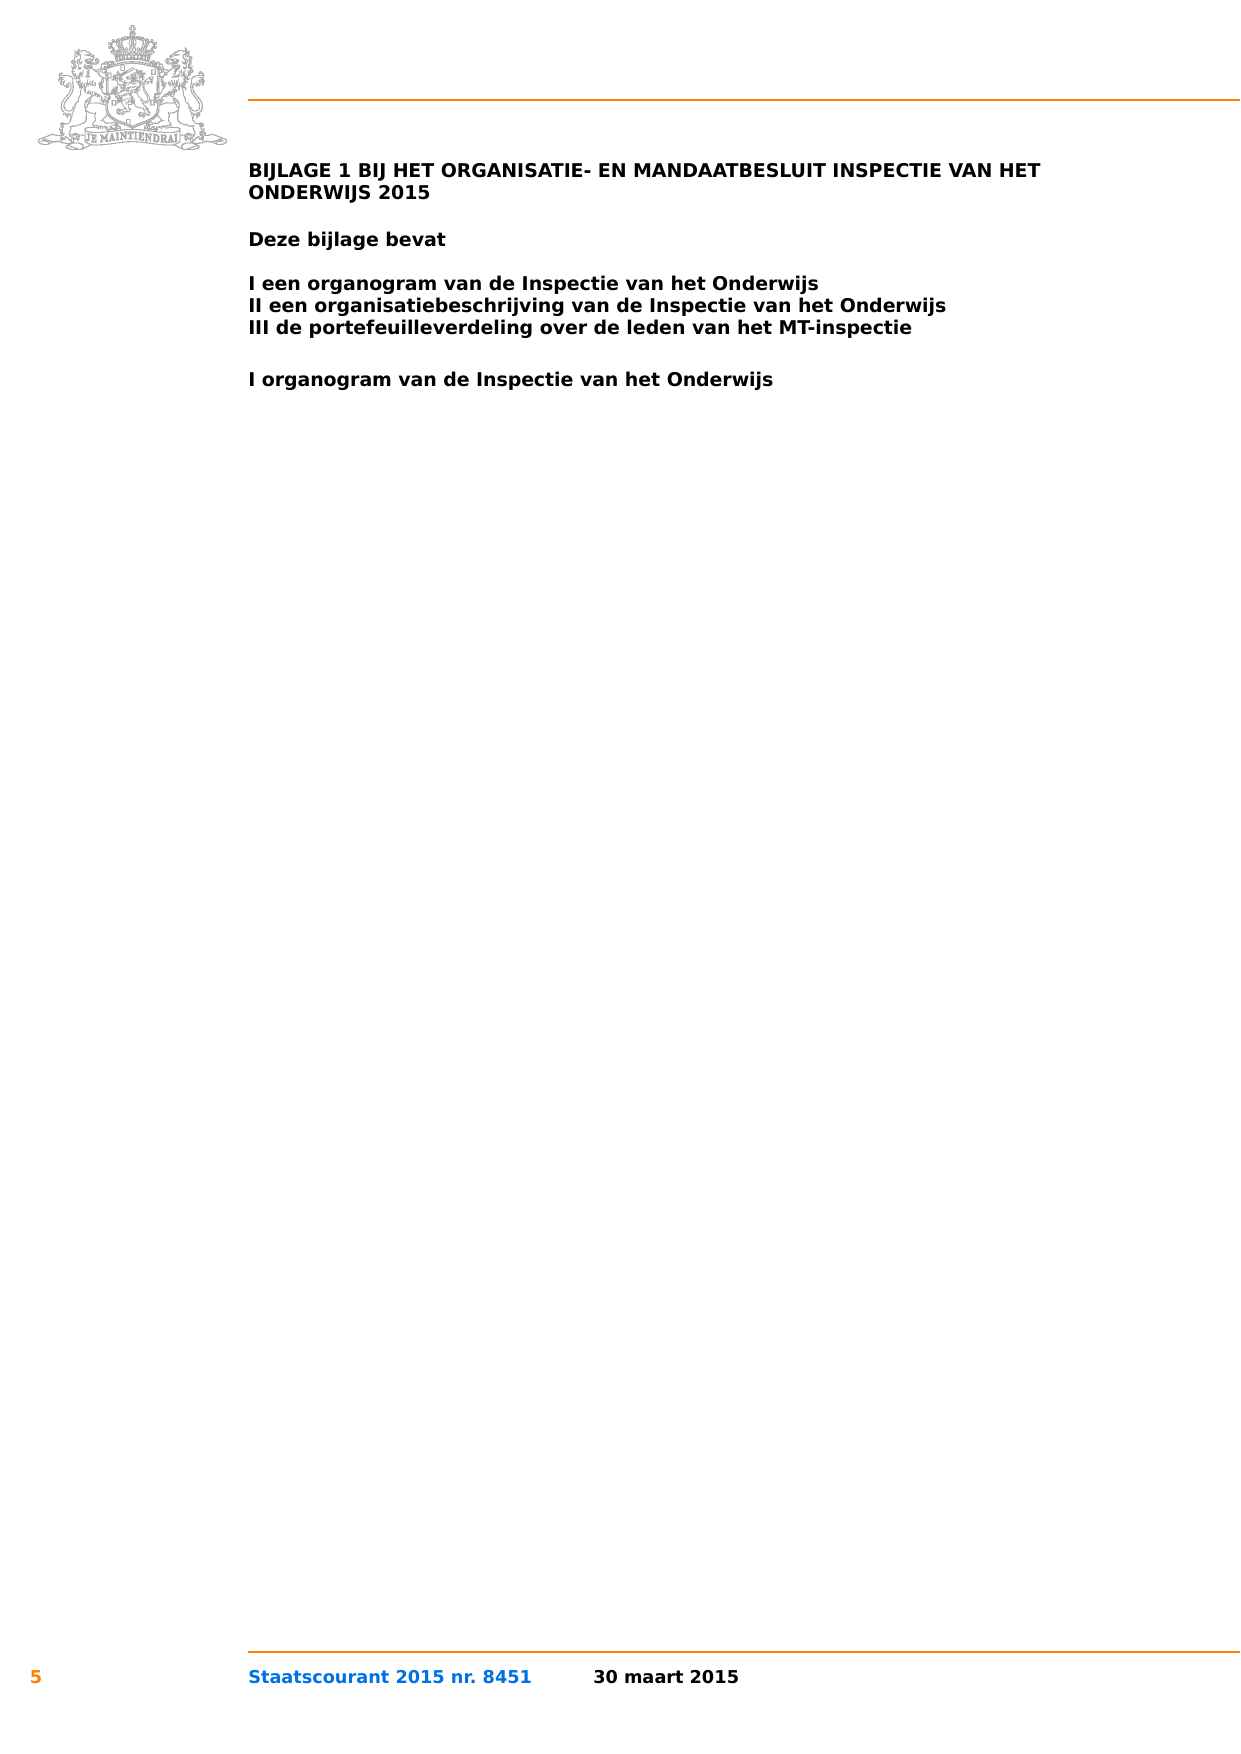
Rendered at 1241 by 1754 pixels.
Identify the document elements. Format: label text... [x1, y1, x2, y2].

subtitle BIJLAGE 1 BIJ HET ORGANISATIE- EN MANDAATBESLUIT INSPECTIE VAN HET ONDERWIJS 2015 [248, 160, 1163, 204]
subtitle I organogram van de Inspectie van het Onderwijs [248, 369, 1163, 391]
text I een organogram van de Inspectie van het Onderwijs [248, 273, 1163, 295]
text II een organisatiebeschrijving van de Inspectie van het Onderwijs [248, 295, 1163, 317]
picture [38, 25, 227, 150]
text Deze bijlage bevat [248, 229, 1163, 251]
text III de portefeuilleverdeling over de leden van het MT-inspectie [248, 317, 1163, 339]
